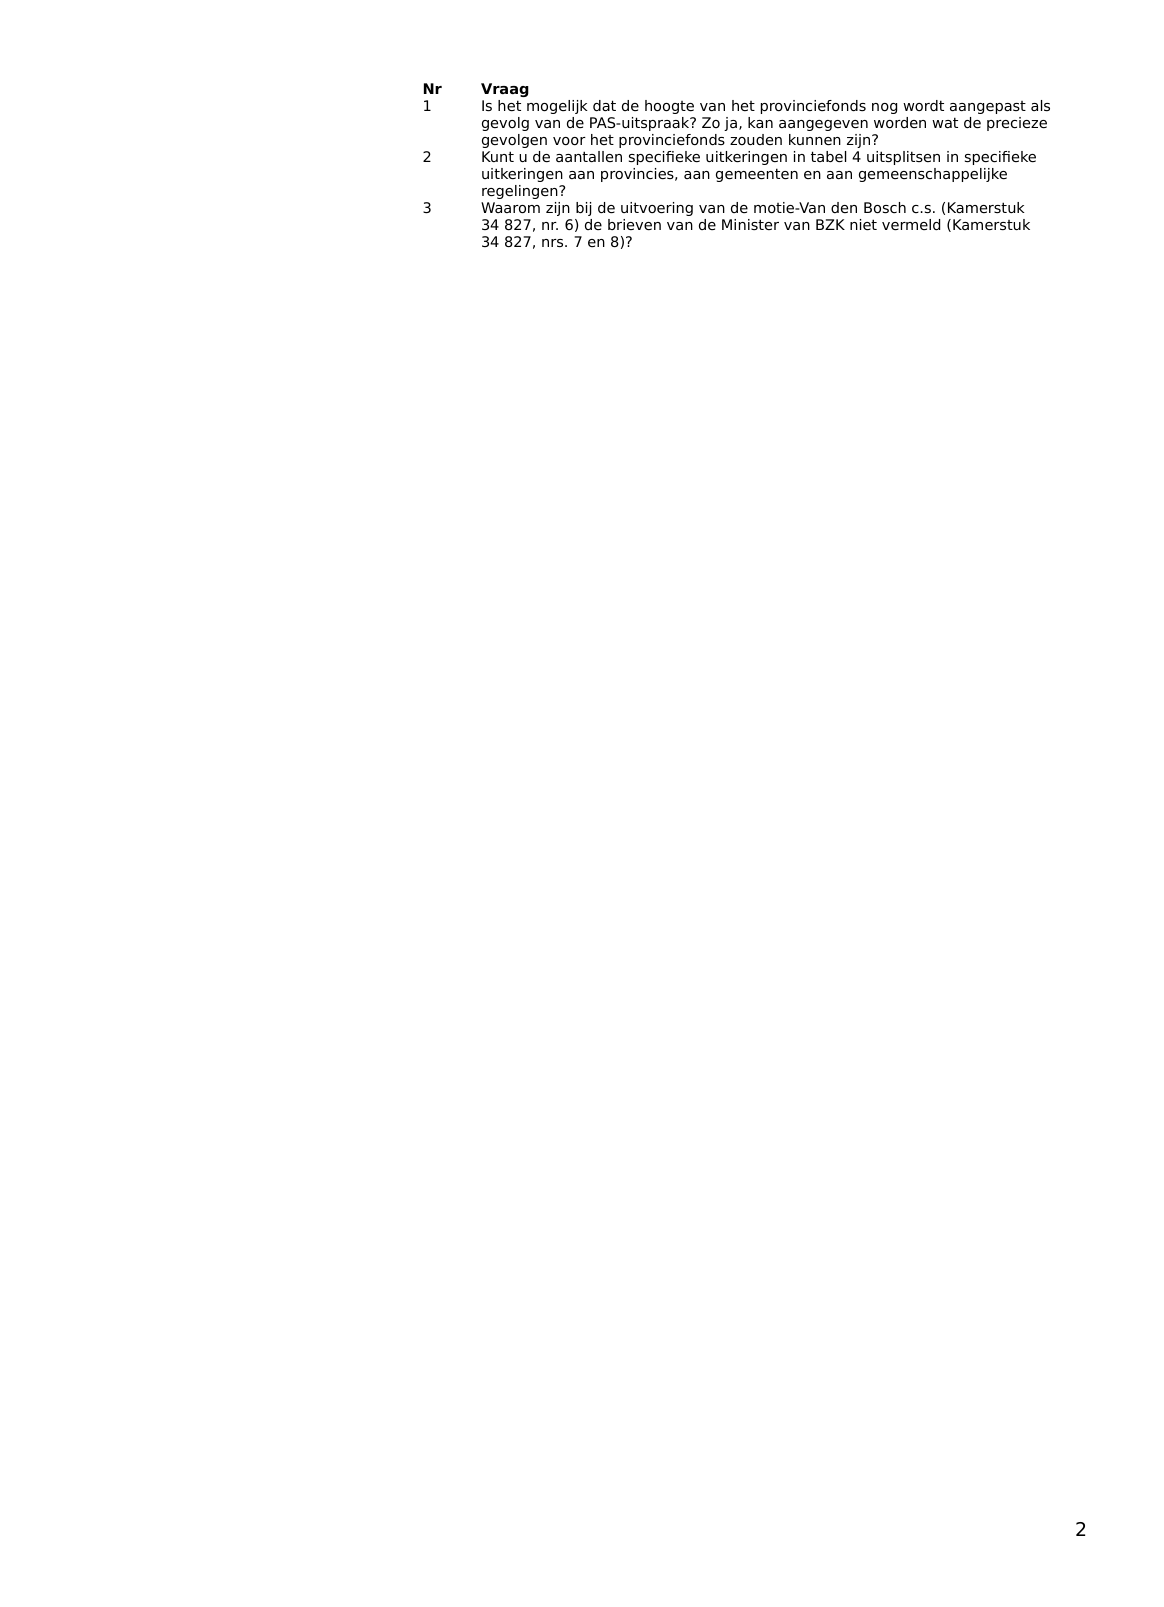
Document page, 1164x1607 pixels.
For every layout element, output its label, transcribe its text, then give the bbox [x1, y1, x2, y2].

table_cell Is het mogelijk dat de hoogte van het provinciefonds nog wordt aangepast als gevolg van de PAS-uitspraak? Zo ja, kan aangegeven worden wat de precieze gevolgen voor het provinciefonds zouden kunnen zijn? [475, 98, 1087, 149]
table_header Vraag [475, 81, 1087, 98]
table_cell 1 [422, 98, 475, 149]
table_cell 2 [422, 149, 475, 200]
table_cell Waarom zijn bij de uitvoering van de motie-Van den Bosch c.s. (Kamerstuk 34 827, nr. 6) de brieven van de Minister van BZK niet vermeld (Kamerstuk 34 827, nrs. 7 en 8)? [475, 200, 1087, 251]
table_cell Kunt u de aantallen specifieke uitkeringen in tabel 4 uitsplitsen in specifieke uitkeringen aan provincies, aan gemeenten en aan gemeenschappelijke regelingen? [475, 149, 1087, 200]
table_header Nr [422, 81, 475, 98]
table_cell 3 [422, 200, 475, 251]
